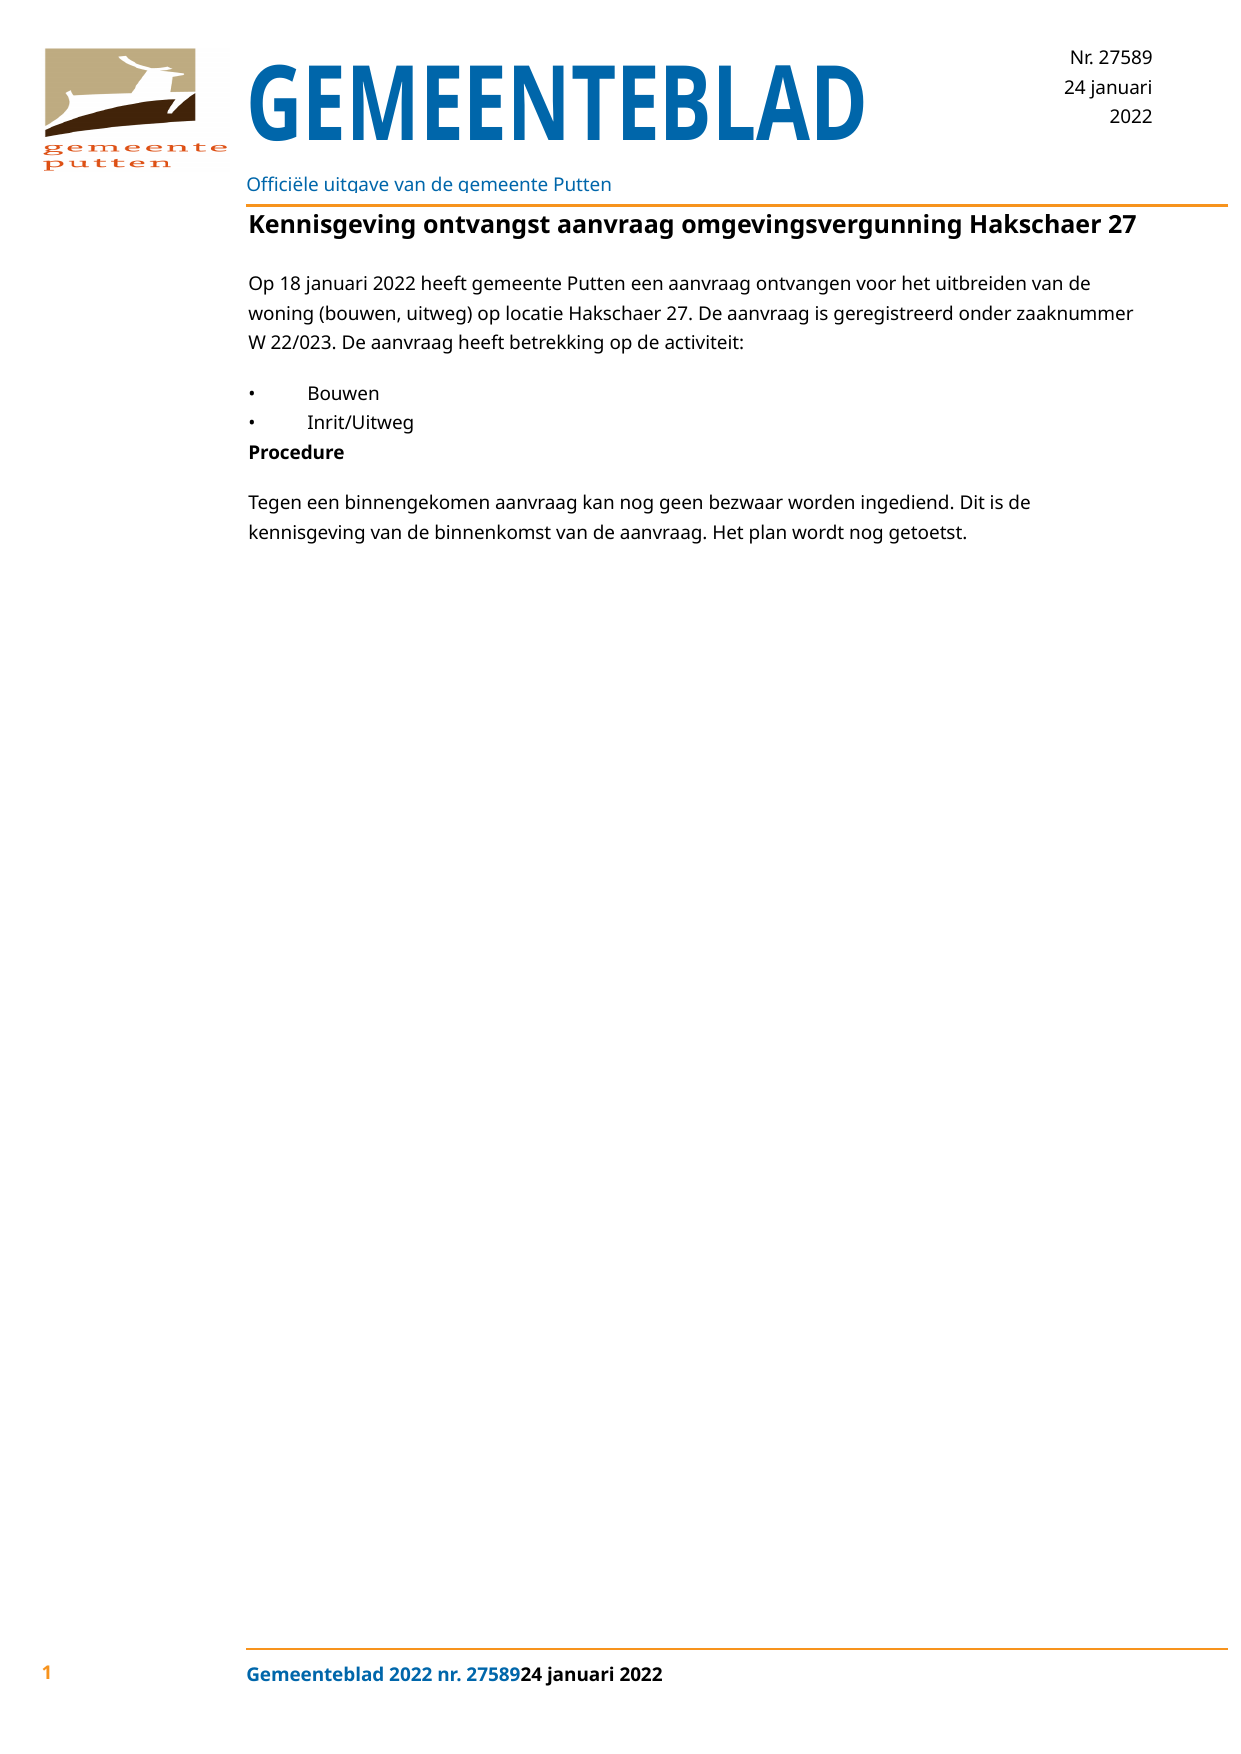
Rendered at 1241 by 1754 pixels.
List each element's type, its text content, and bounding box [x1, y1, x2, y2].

text Kennisgeving ontvangst aanvraag omgevingsvergunning Hakschaer 27 [248, 207, 1152, 241]
text Op 18 januari 2022 heeft gemeente Putten een aanvraag ontvangen voor het uitbreiden van de woning (bouwen, uitweg) op locatie Hakschaer 27. De aanvraag is geregistreerd onder zaaknummer W 22/023. De aanvraag heeft betrekking op de activiteit: [248, 270, 1152, 355]
list Inrit/Uitweg [248, 409, 1152, 435]
text Tegen een binnengekomen aanvraag kan nog geen bezwaar worden ingediend. Dit is de kennisgeving van de binnenkomst van de aanvraag. Het plan wordt nog getoetst. [248, 489, 1152, 545]
list Bouwen [248, 380, 1152, 406]
picture [41, 47, 231, 172]
text Procedure [248, 439, 1152, 465]
